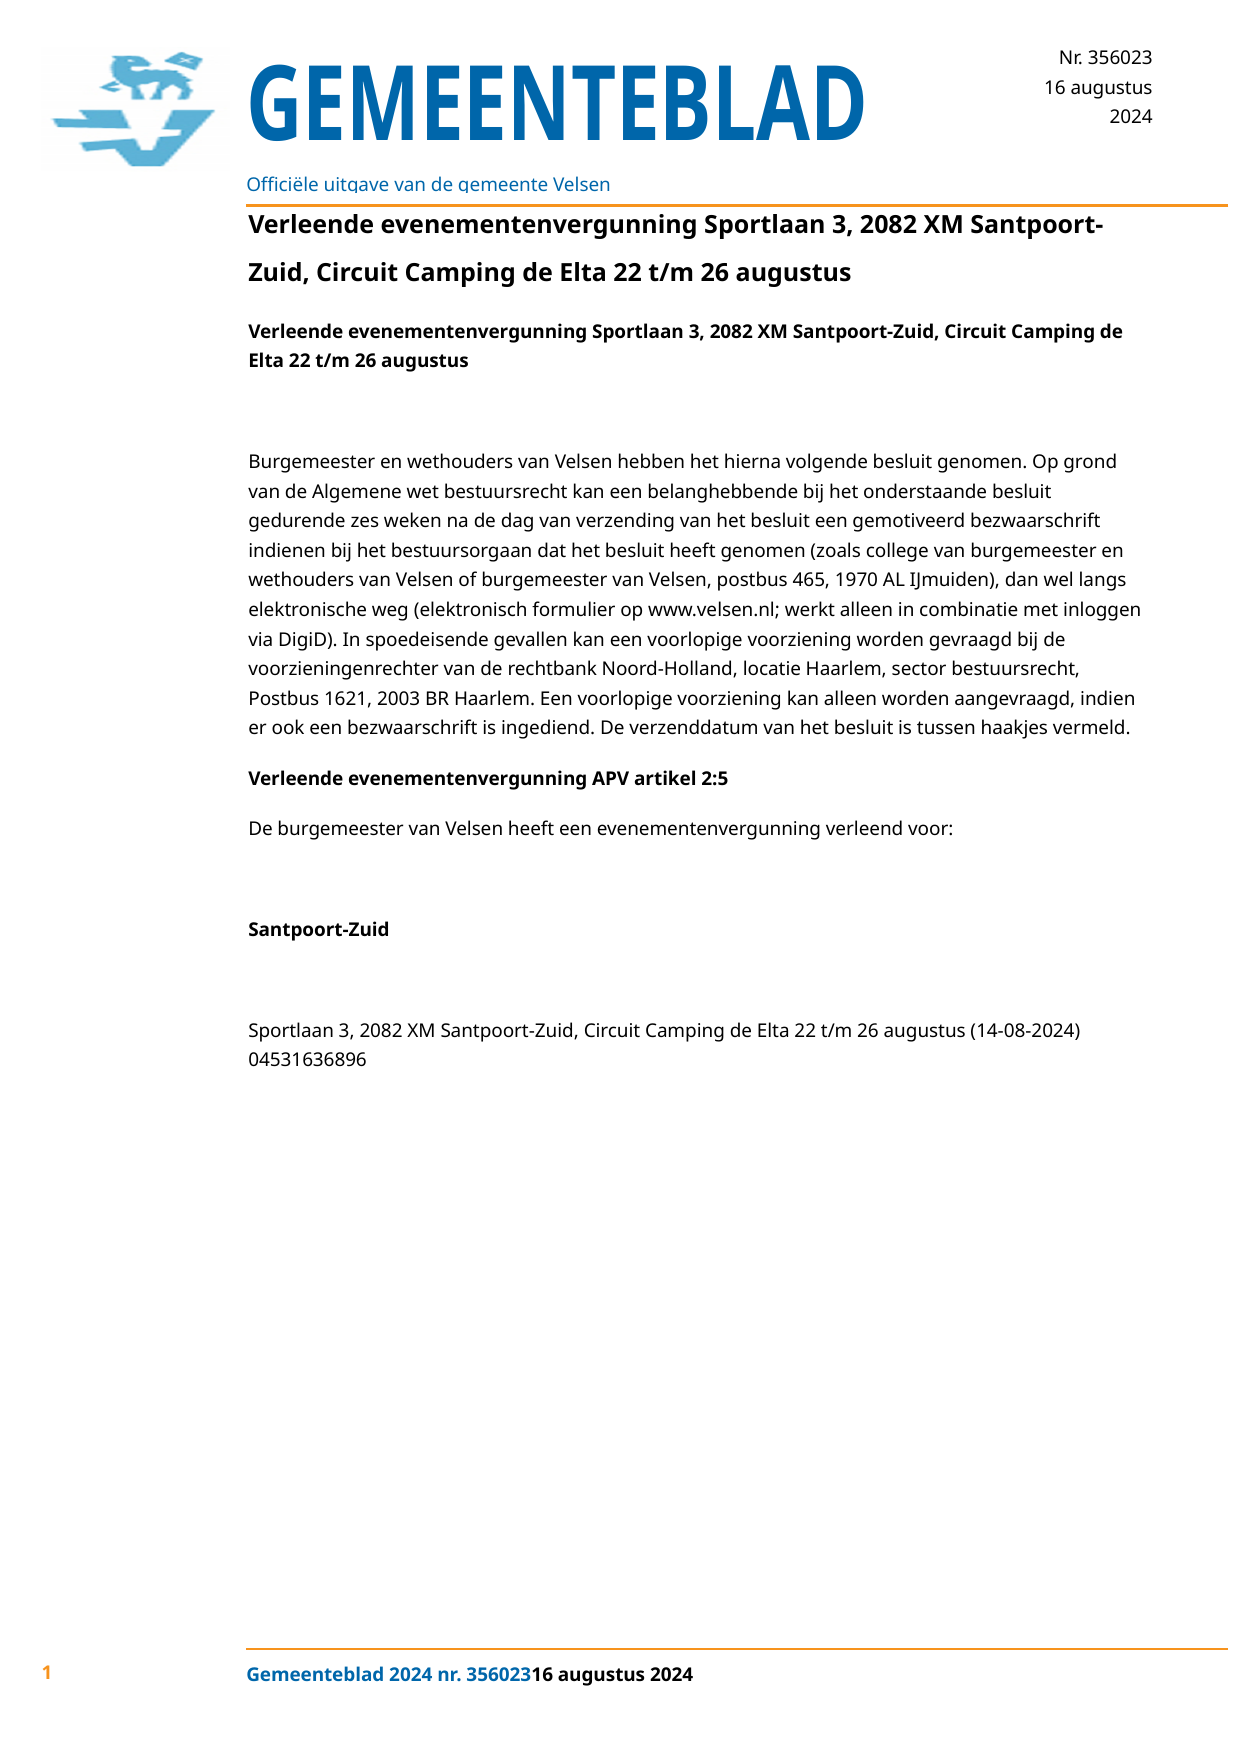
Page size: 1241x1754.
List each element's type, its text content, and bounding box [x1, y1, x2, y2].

text Verleende evenementenvergunning Sportlaan 3, 2082 XM Santpoort-Zuid, Circuit Camping de Elta 22 t/m 26 augustus [248, 207, 1152, 288]
text Santpoort-Zuid [248, 916, 1152, 942]
text Burgemeester en wethouders van Velsen hebben het hierna volgende besluit genomen. Op grond van de Algemene wet bestuursrecht kan een belanghebbende bij het onderstaande besluit gedurende zes weken na de dag van verzending van het besluit een gemotiveerd bezwaarschrift indienen bij het bestuursorgaan dat het besluit heeft genomen (zoals college van burgemeester en wethouders van Velsen of burgemeester van Velsen, postbus 465, 1970 AL IJmuiden), dan wel langs elektronische weg (elektronisch formulier op www.velsen.nl; werkt alleen in combinatie met inloggen via DigiD). In spoedeisende gevallen kan een voorlopige voorziening worden gevraagd bij de voorzieningenrechter van de rechtbank Noord-Holland, locatie Haarlem, sector bestuursrecht, Postbus 1621, 2003 BR Haarlem. Een voorlopige voorziening kan alleen worden aangevraagd, indien er ook een bezwaarschrift is ingediend. De verzenddatum van het besluit is tussen haakjes vermeld. [248, 448, 1152, 740]
text Verleende evenementenvergunning APV artikel 2:5 [248, 765, 1152, 791]
text De burgemeester van Velsen heeft een evenementenvergunning verleend voor: [248, 815, 1152, 841]
picture [41, 47, 231, 172]
text Sportlaan 3, 2082 XM Santpoort-Zuid, Circuit Camping de Elta 22 t/m 26 augustus (14-08-2024) 04531636896 [248, 1017, 1152, 1072]
text Verleende evenementenvergunning Sportlaan 3, 2082 XM Santpoort-Zuid, Circuit Camping de Elta 22 t/m 26 augustus [248, 318, 1152, 373]
